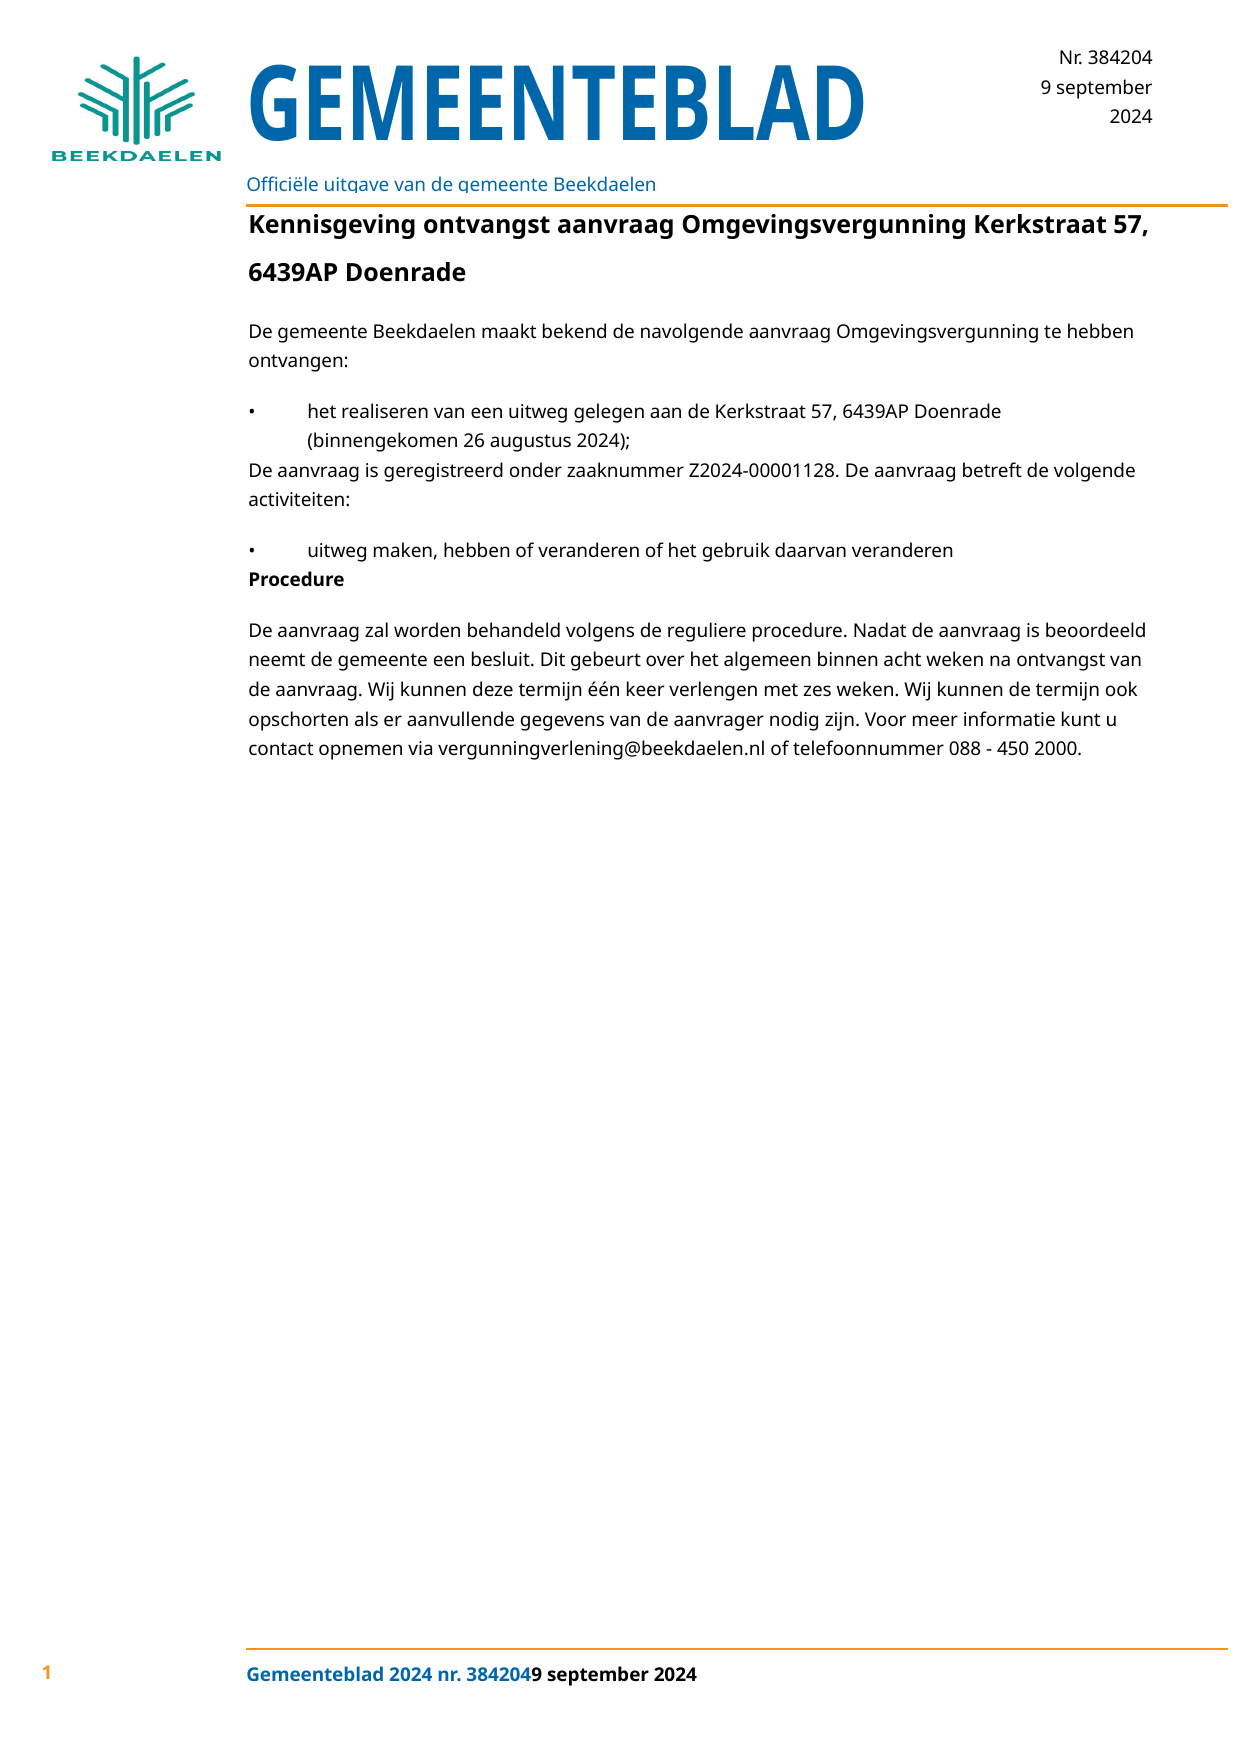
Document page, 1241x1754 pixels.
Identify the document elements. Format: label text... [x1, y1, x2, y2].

list uitweg maken, hebben of veranderen of het gebruik daarvan veranderen [248, 537, 1152, 563]
text Kennisgeving ontvangst aanvraag Omgevingsvergunning Kerkstraat 57, 6439AP Doenrade [248, 207, 1152, 288]
picture [41, 47, 231, 172]
text Procedure [248, 567, 1152, 592]
list het realiseren van een uitweg gelegen aan de Kerkstraat 57, 6439AP Doenrade (binnengekomen 26 augustus 2024); [248, 398, 1152, 453]
text De aanvraag is geregistreerd onder zaaknummer Z2024-00001128. De aanvraag betreft de volgende activiteiten: [248, 457, 1152, 512]
text De aanvraag zal worden behandeld volgens de reguliere procedure. Nadat de aanvraag is beoordeeld neemt de gemeente een besluit. Dit gebeurt over het algemeen binnen acht weken na ontvangst van de aanvraag. Wij kunnen deze termijn één keer verlengen met zes weken. Wij kunnen de termijn ook opschorten als er aanvullende gegevens van de aanvrager nodig zijn. Voor meer informatie kunt u contact opnemen via vergunningverlening@beekdaelen.nl of telefoonnummer 088 - 450 2000. [248, 617, 1152, 761]
text De gemeente Beekdaelen maakt bekend de navolgende aanvraag Omgevingsvergunning te hebben ontvangen: [248, 318, 1152, 373]
